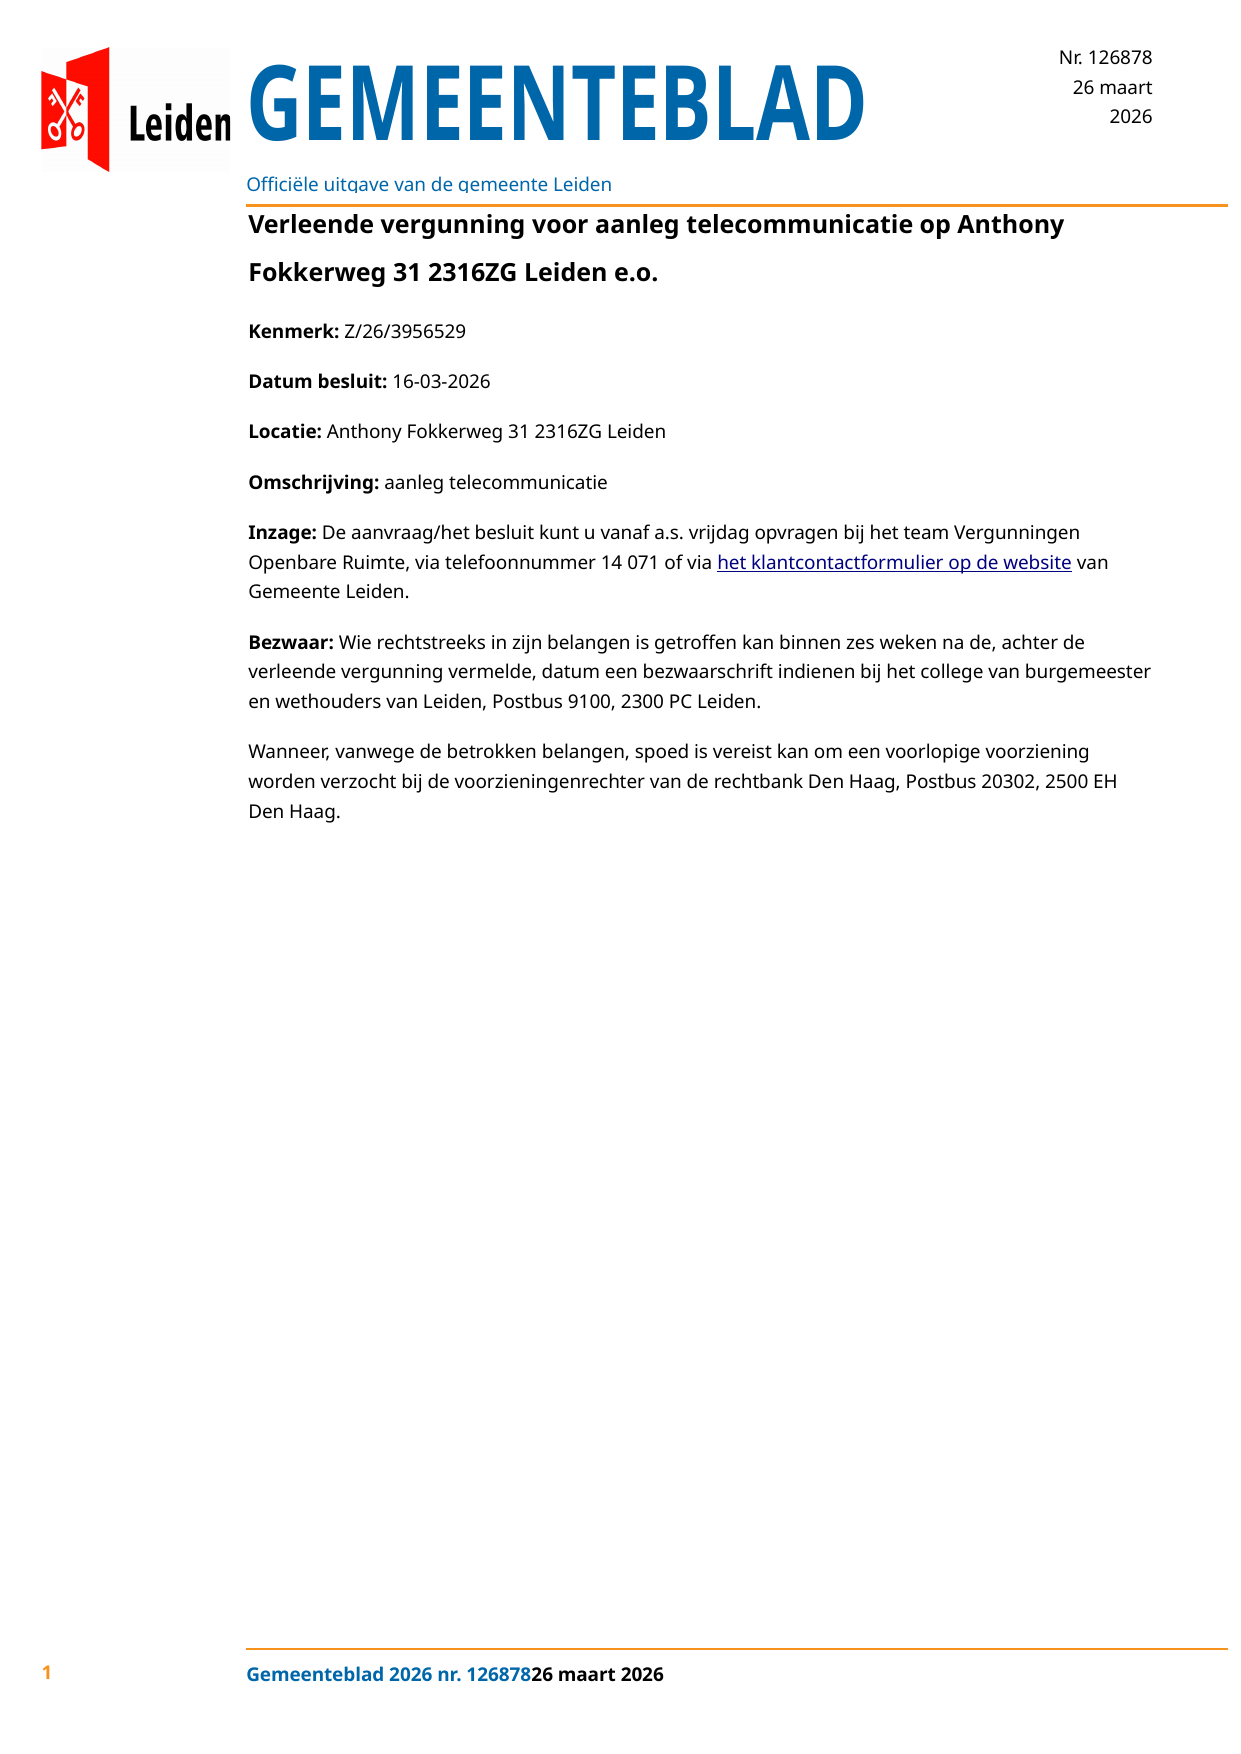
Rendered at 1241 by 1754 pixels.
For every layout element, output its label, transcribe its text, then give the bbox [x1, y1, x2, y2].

text Verleende vergunning voor aanleg telecommunicatie op Anthony Fokkerweg 31 2316ZG Leiden e.o. [248, 207, 1152, 288]
text Locatie: Anthony Fokkerweg 31 2316ZG Leiden [248, 419, 1152, 444]
picture [41, 47, 231, 172]
text Kenmerk: Z/26/3956529 [248, 318, 1152, 344]
text Omschrijving: aanleg telecommunicatie [248, 469, 1152, 495]
text Wanneer, vanwege de betrokken belangen, spoed is vereist kan om een voorlopige voorziening worden verzocht bij de voorzieningenrechter van de rechtbank Den Haag, Postbus 20302, 2500 EH Den Haag. [248, 739, 1152, 824]
text Bezwaar: Wie rechtstreeks in zijn belangen is getroffen kan binnen zes weken na de, achter de verleende vergunning vermelde, datum een bezwaarschrift indienen bij het college van burgemeester en wethouders van Leiden, Postbus 9100, 2300 PC Leiden. [248, 629, 1152, 714]
text Datum besluit: 16-03-2026 [248, 368, 1152, 394]
text Inzage: De aanvraag/het besluit kunt u vanaf a.s. vrijdag opvragen bij het team Vergunningen Openbare Ruimte, via telefoonnummer 14 071 of via het klantcontactformulier op de website van Gemeente Leiden. [248, 519, 1152, 604]
